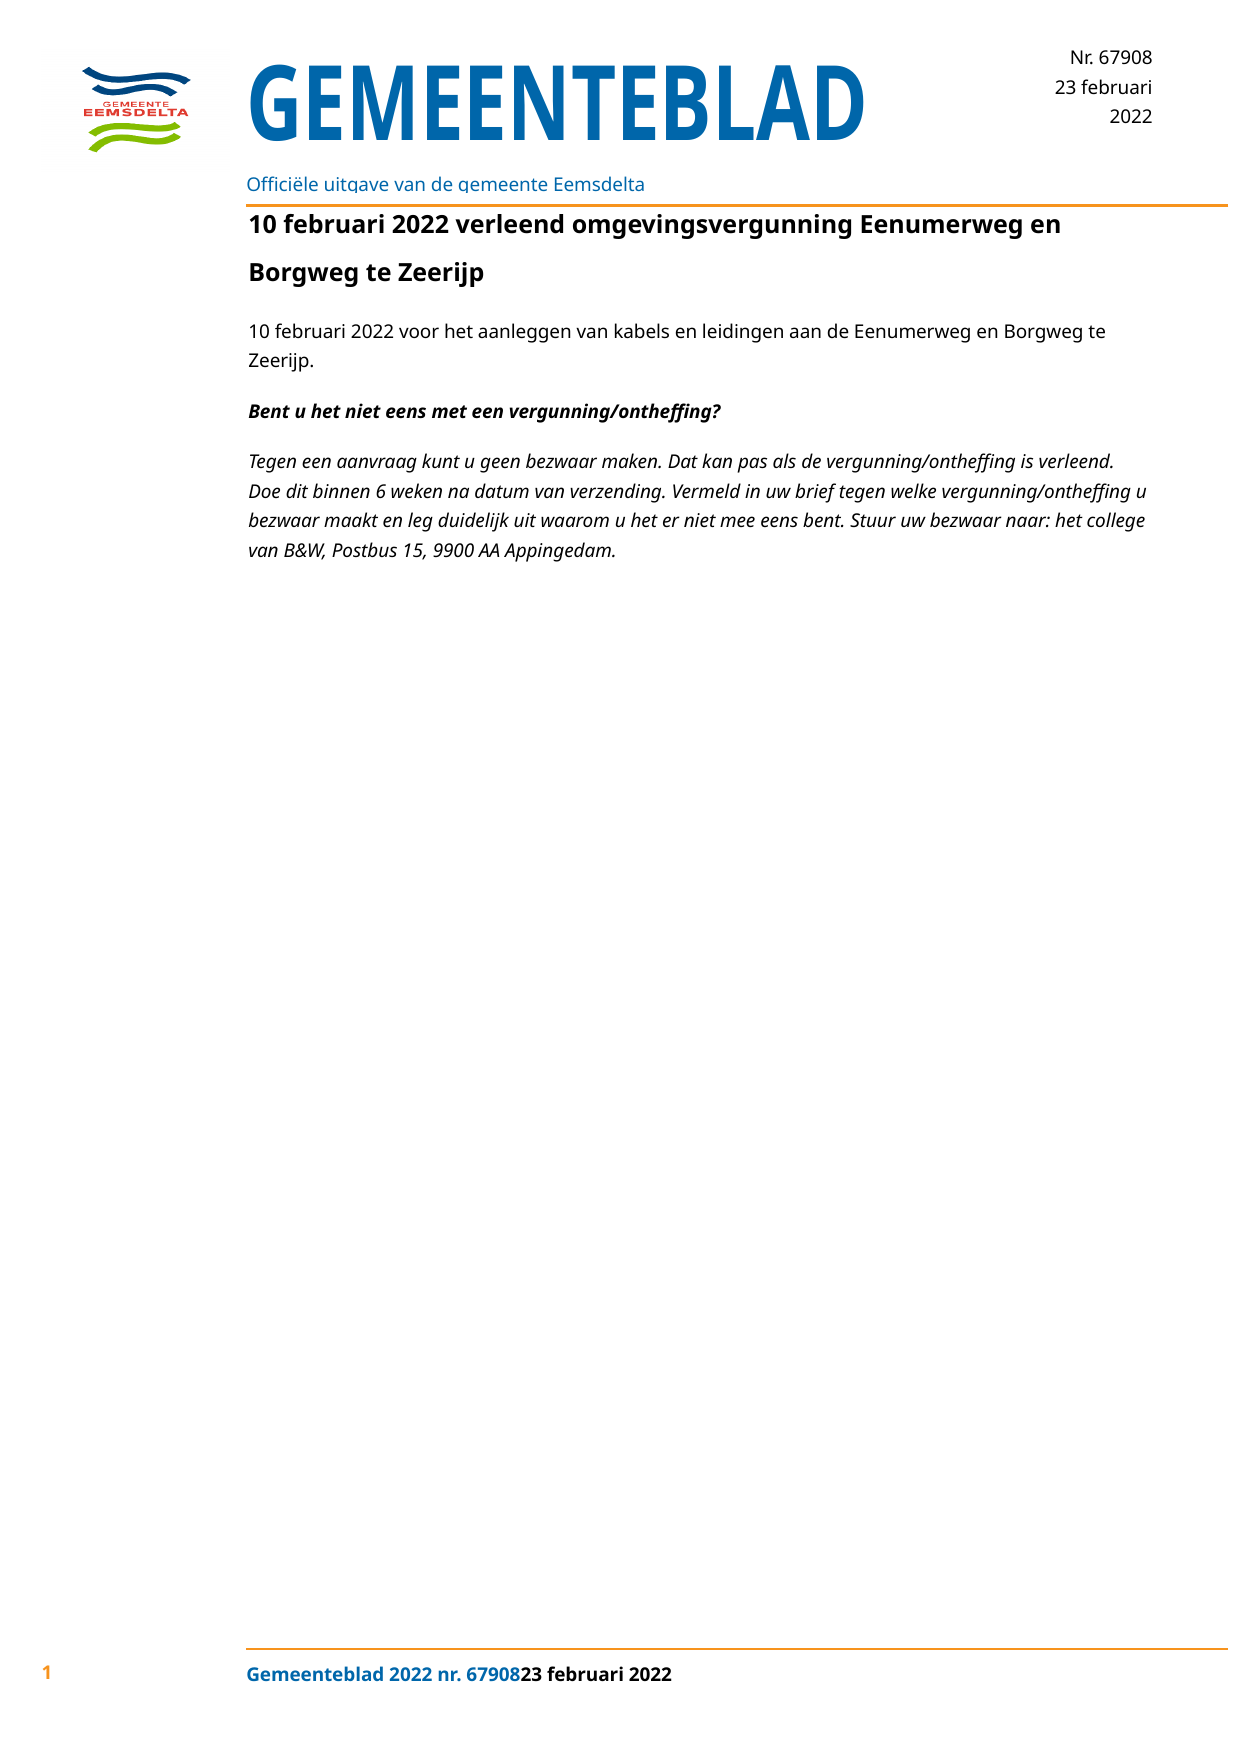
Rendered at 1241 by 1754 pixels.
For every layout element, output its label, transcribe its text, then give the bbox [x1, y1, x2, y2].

text 10 februari 2022 verleend omgevingsvergunning Eenumerweg en Borgweg te Zeerijp [248, 207, 1152, 288]
text Bent u het niet eens met een vergunning/ontheffing? [248, 398, 1152, 424]
text Tegen een aanvraag kunt u geen bezwaar maken. Dat kan pas als de vergunning/ontheffing is verleend. Doe dit binnen 6 weken na datum van verzending. Vermeld in uw brief tegen welke vergunning/ontheffing u bezwaar maakt en leg duidelijk uit waarom u het er niet mee eens bent. Stuur uw bezwaar naar: het college van B&W, Postbus 15, 9900 AA Appingedam. [248, 448, 1152, 563]
picture [41, 47, 231, 172]
text 10 februari 2022 voor het aanleggen van kabels en leidingen aan de Eenumerweg en Borgweg te Zeerijp. [248, 318, 1152, 373]
